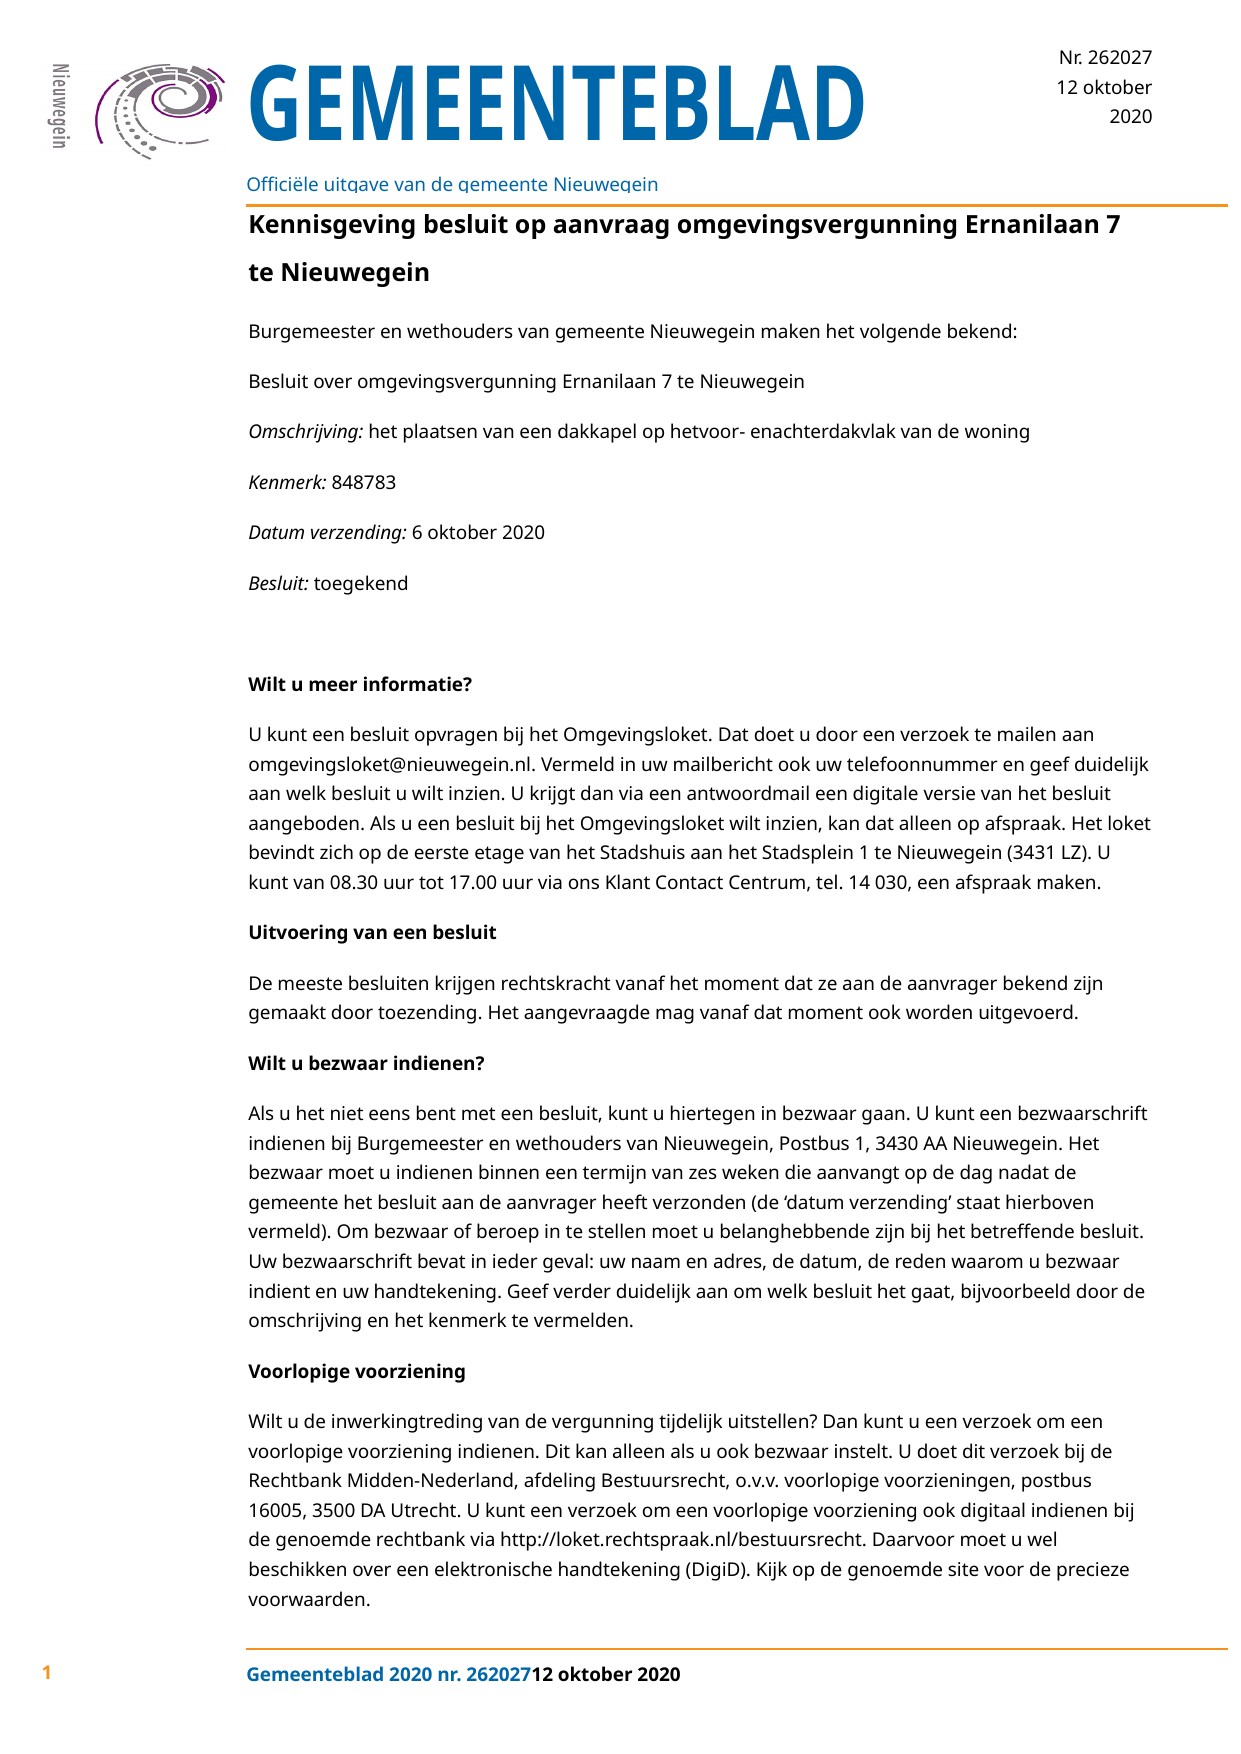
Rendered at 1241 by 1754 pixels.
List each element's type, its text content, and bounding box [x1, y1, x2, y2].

text Datum verzending: 6 oktober 2020 [248, 519, 1152, 545]
text Wilt u meer informatie? [248, 671, 1152, 697]
text Wilt u de inwerkingtreding van de vergunning tijdelijk uitstellen? Dan kunt u een verzoek om een voorlopige voorziening indienen. Dit kan alleen als u ook bezwaar instelt. U doet dit verzoek bij de Rechtbank Midden-Nederland, afdeling Bestuursrecht, o.v.v. voorlopige voorzieningen, postbus 16005, 3500 DA Utrecht. U kunt een verzoek om een voorlopige voorziening ook digitaal indienen bij de genoemde rechtbank via http://loket.rechtspraak.nl/bestuursrecht. Daarvoor moet u wel beschikken over een elektronische handtekening (DigiD). Kijk op de genoemde site voor de precieze voorwaarden. [248, 1408, 1152, 1612]
text U kunt een besluit opvragen bij het Omgevingsloket. Dat doet u door een verzoek te mailen aan omgevingsloket@nieuwegein.nl. Vermeld in uw mailbericht ook uw telefoonnummer en geef duidelijk aan welk besluit u wilt inzien. U krijgt dan via een antwoordmail een digitale versie van het besluit aangeboden. Als u een besluit bij het Omgevingsloket wilt inzien, kan dat alleen op afspraak. Het loket bevindt zich op de eerste etage van het Stadshuis aan het Stadsplein 1 te Nieuwegein (3431 LZ). U kunt van 08.30 uur tot 17.00 uur via ons Klant Contact Centrum, tel. 14 030, een afspraak maken. [248, 721, 1152, 895]
text Wilt u bezwaar indienen? [248, 1050, 1152, 1076]
text Kennisgeving besluit op aanvraag omgevingsvergunning Ernanilaan 7 te Nieuwegein [248, 207, 1152, 288]
text Besluit over omgevingsvergunning Ernanilaan 7 te Nieuwegein [248, 368, 1152, 394]
text Kenmerk: 848783 [248, 469, 1152, 495]
text Burgemeester en wethouders van gemeente Nieuwegein maken het volgende bekend: [248, 318, 1152, 344]
text De meeste besluiten krijgen rechtskracht vanaf het moment dat ze aan de aanvrager bekend zijn gemaakt door toezending. Het aangevraagde mag vanaf dat moment ook worden uitgevoerd. [248, 970, 1152, 1025]
text Besluit: toegekend [248, 570, 1152, 596]
text Omschrijving: het plaatsen van een dakkapel op hetvoor- enachterdakvlak van de woning [248, 419, 1152, 444]
text Voorlopige voorziening [248, 1358, 1152, 1384]
text Uitvoering van een besluit [248, 919, 1152, 945]
text Als u het niet eens bent met een besluit, kunt u hiertegen in bezwaar gaan. U kunt een bezwaarschrift indienen bij Burgemeester en wethouders van Nieuwegein, Postbus 1, 3430 AA Nieuwegein. Het bezwaar moet u indienen binnen een termijn van zes weken die aanvangt op de dag nadat de gemeente het besluit aan de aanvrager heeft verzonden (de ‘datum verzending’ staat hierboven vermeld). Om bezwaar of beroep in te stellen moet u belanghebbende zijn bij het betreffende besluit. Uw bezwaarschrift bevat in ieder geval: uw naam en adres, de datum, de reden waarom u bezwaar indient en uw handtekening. Geef verder duidelijk aan om welk besluit het gaat, bijvoorbeeld door de omschrijving en het kenmerk te vermelden. [248, 1100, 1152, 1333]
picture [41, 47, 231, 172]
